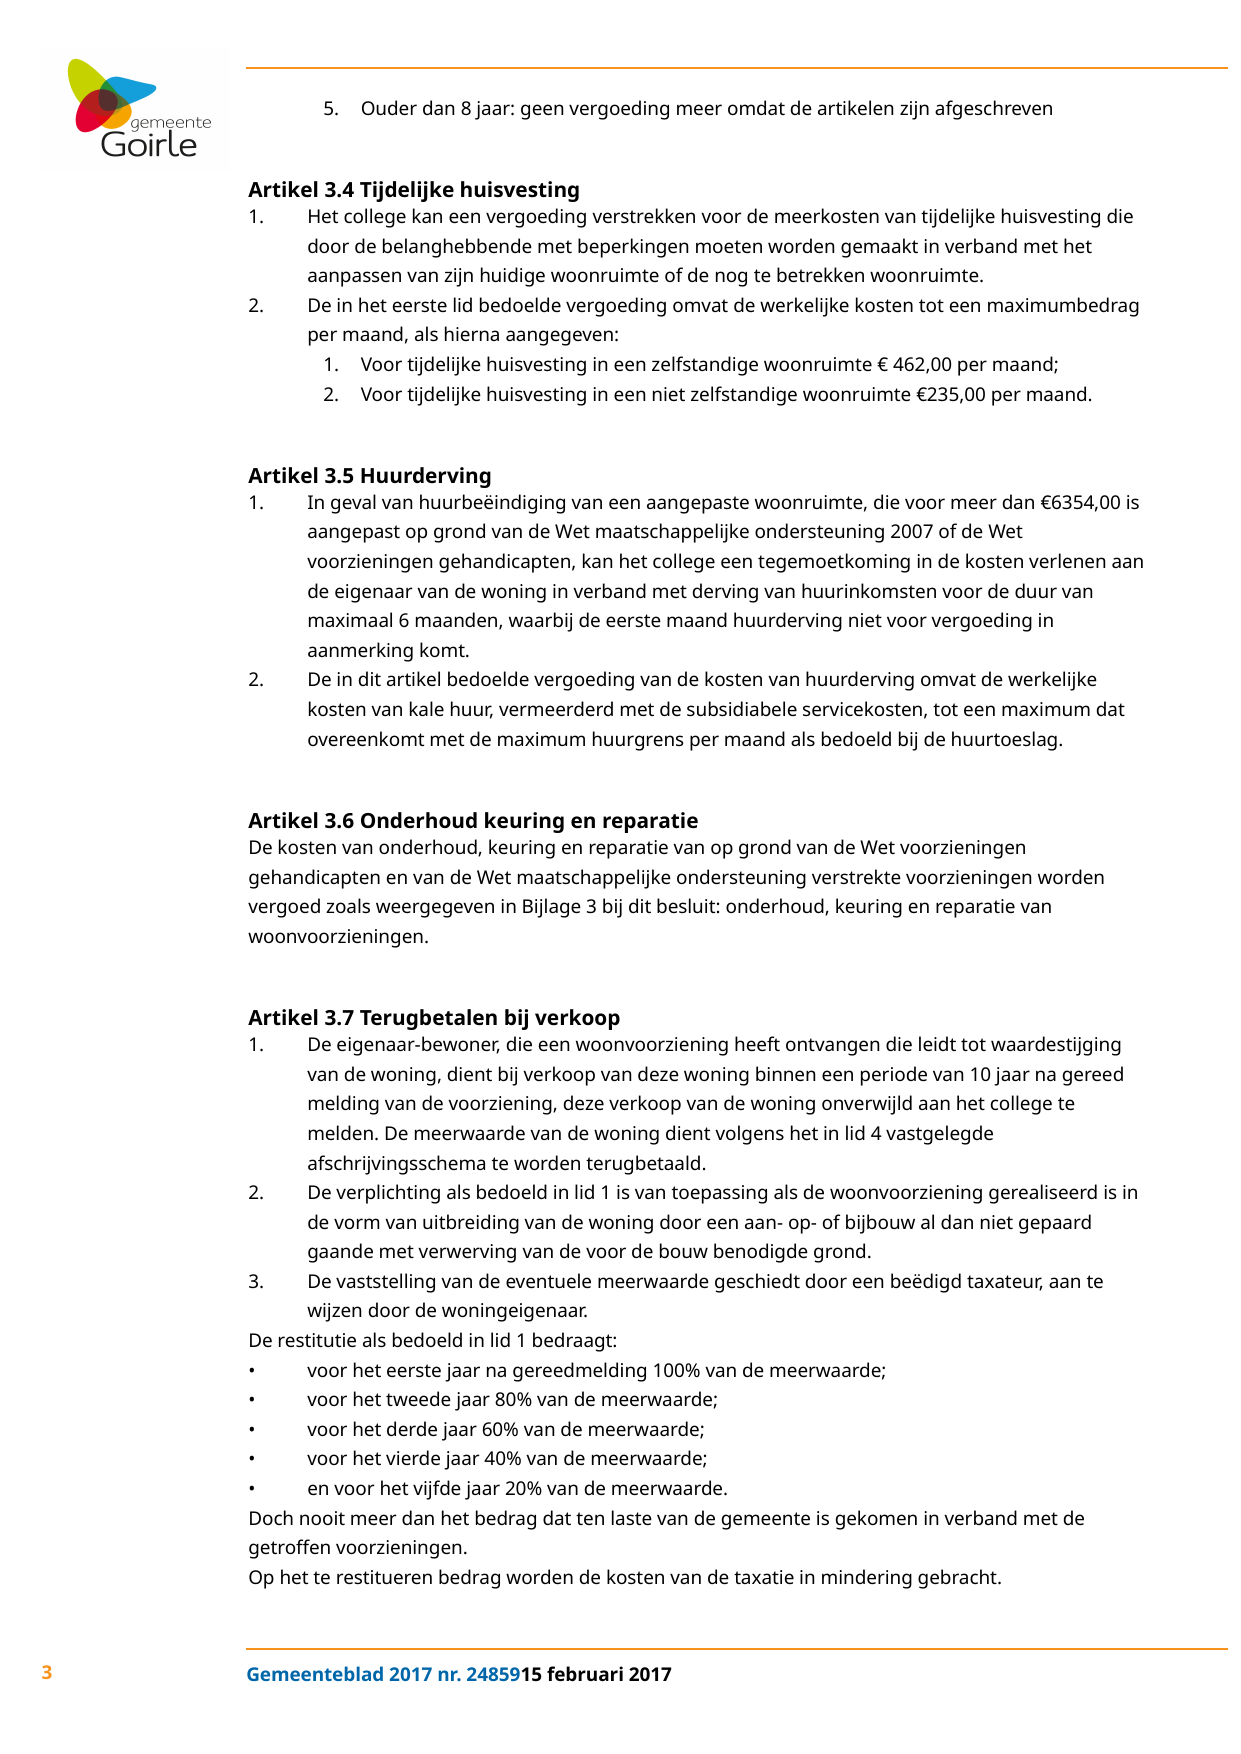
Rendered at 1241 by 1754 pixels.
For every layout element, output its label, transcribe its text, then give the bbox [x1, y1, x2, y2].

text Artikel 3.6 Onderhoud keuring en reparatie [248, 806, 1152, 834]
list De in dit artikel bedoelde vergoeding van de kosten van huurderving omvat de werkelijke kosten van kale huur, vermeerderd met de subsidiabele servicekosten, tot een maximum dat overeenkomt met de maximum huurgrens per maand als bedoeld bij de huurtoeslag. [248, 667, 1152, 752]
text Doch nooit meer dan het bedrag dat ten laste van de gemeente is gekomen in verband met de getroffen voorzieningen. [248, 1505, 1152, 1560]
list De eigenaar-bewoner, die een woonvoorziening heeft ontvangen die leidt tot waardestijging van de woning, dient bij verkoop van deze woning binnen een periode van 10 jaar na gereed melding van de voorziening, deze verkoop van de woning onverwijld aan het college te melden. De meerwaarde van de woning dient volgens het in lid 4 vastgelegde afschrijvingsschema te worden terugbetaald. [248, 1031, 1152, 1176]
list De in het eerste lid bedoelde vergoeding omvat de werkelijke kosten tot een maximumbedrag per maand, als hierna aangegeven: [248, 292, 1152, 347]
text Artikel 3.5 Huurderving [248, 461, 1152, 489]
list voor het eerste jaar na gereedmelding 100% van de meerwaarde; [248, 1357, 1152, 1383]
text De kosten van onderhoud, keuring en reparatie van op grond van de Wet voorzieningen gehandicapten en van de Wet maatschappelijke ondersteuning verstrekte voorzieningen worden vergoed zoals weergegeven in Bijlage 3 bij dit besluit: onderhoud, keuring en reparatie van woonvoorzieningen. [248, 834, 1152, 949]
list In geval van huurbeëindiging van een aangepaste woonruimte, die voor meer dan €6354,00 is aangepast op grond van de Wet maatschappelijke ondersteuning 2007 of de Wet voorzieningen gehandicapten, kan het college een tegemoetkoming in de kosten verlenen aan de eigenaar van de woning in verband met derving van huurinkomsten voor de duur van maximaal 6 maanden, waarbij de eerste maand huurderving niet voor vergoeding in aanmerking komt. [248, 489, 1152, 663]
list Voor tijdelijke huisvesting in een zelfstandige woonruimte € 462,00 per maand; [323, 351, 1152, 377]
list Voor tijdelijke huisvesting in een niet zelfstandige woonruimte €235,00 per maand. [323, 381, 1152, 406]
list De verplichting als bedoeld in lid 1 is van toepassing als de woonvoorziening gerealiseerd is in de vorm van uitbreiding van de woning door een aan- op- of bijbouw al dan niet gepaard gaande met verwerving van de voor de bouw benodigde grond. [248, 1179, 1152, 1264]
list Het college kan een vergoeding verstrekken voor de meerkosten van tijdelijke huisvesting die door de belanghebbende met beperkingen moeten worden gemaakt in verband met het aanpassen van zijn huidige woonruimte of de nog te betrekken woonruimte. [248, 203, 1152, 288]
list voor het vierde jaar 40% van de meerwaarde; [248, 1446, 1152, 1471]
text Artikel 3.7 Terugbetalen bij verkoop [248, 1003, 1152, 1031]
list voor het tweede jaar 80% van de meerwaarde; [248, 1386, 1152, 1412]
text De restitutie als bedoeld in lid 1 bedraagt: [248, 1327, 1152, 1353]
text Op het te restitueren bedrag worden de kosten van de taxatie in mindering gebracht. [248, 1564, 1152, 1590]
list en voor het vijfde jaar 20% van de meerwaarde. [248, 1475, 1152, 1501]
list De vaststelling van de eventuele meerwaarde geschiedt door een beëdigd taxateur, aan te wijzen door de woningeigenaar. [248, 1268, 1152, 1323]
list Ouder dan 8 jaar: geen vergoeding meer omdat de artikelen zijn afgeschreven [323, 95, 1152, 121]
list voor het derde jaar 60% van de meerwaarde; [248, 1416, 1152, 1442]
text Artikel 3.4 Tijdelijke huisvesting [248, 175, 1152, 203]
picture [41, 47, 231, 172]
